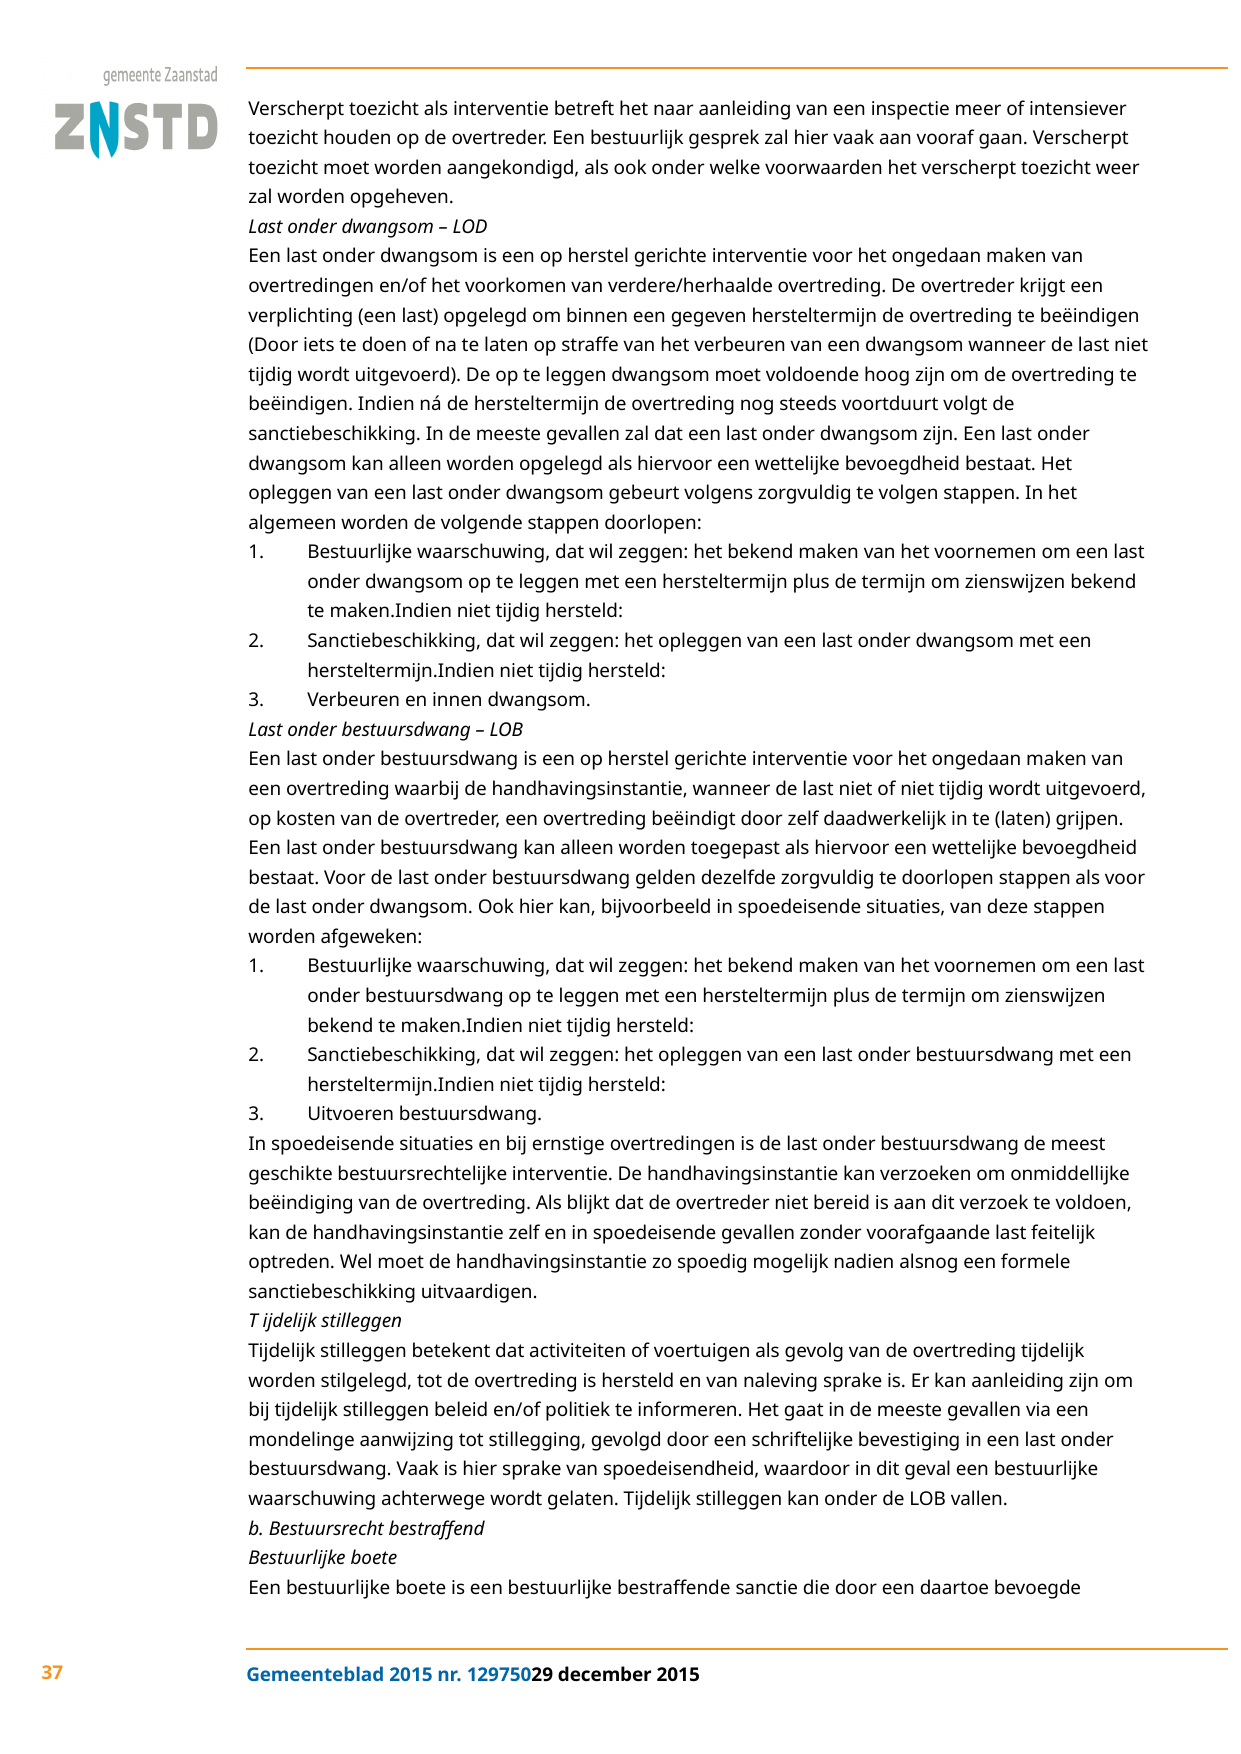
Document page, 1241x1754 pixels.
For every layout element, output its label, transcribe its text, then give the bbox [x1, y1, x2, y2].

list Sanctiebeschikking, dat wil zeggen: het opleggen van een last onder dwangsom met een hersteltermijn.Indien niet tijdig hersteld: [248, 627, 1152, 683]
list Bestuurlijke waarschuwing, dat wil zeggen: het bekend maken van het voornemen om een last onder bestuursdwang op te leggen met een hersteltermijn plus de termijn om zienswijzen bekend te maken.Indien niet tijdig hersteld: [248, 953, 1152, 1038]
text Bestuurlijke boete [248, 1544, 1152, 1570]
list Bestuurlijke waarschuwing, dat wil zeggen: het bekend maken van het voornemen om een last onder dwangsom op te leggen met een hersteltermijn plus de termijn om zienswijzen bekend te maken.Indien niet tijdig hersteld: [248, 538, 1152, 623]
text In spoedeisende situaties en bij ernstige overtredingen is de last onder bestuursdwang de meest geschikte bestuursrechtelijke interventie. De handhavingsinstantie kan verzoeken om onmiddellijke beëindiging van de overtreding. Als blijkt dat de overtreder niet bereid is aan dit verzoek te voldoen, kan de handhavingsinstantie zelf en in spoedeisende gevallen zonder voorafgaande last feitelijk optreden. Wel moet de handhavingsinstantie zo spoedig mogelijk nadien alsnog een formele sanctiebeschikking uitvaardigen. [248, 1130, 1152, 1304]
text Een last onder dwangsom is een op herstel gerichte interventie voor het ongedaan maken van overtredingen en/of het voorkomen van verdere/herhaalde overtreding. De overtreder krijgt een verplichting (een last) opgelegd om binnen een gegeven hersteltermijn de overtreding te beëindigen (Door iets te doen of na te laten op straffe van het verbeuren van een dwangsom wanneer de last niet tijdig wordt uitgevoerd). De op te leggen dwangsom moet voldoende hoog zijn om de overtreding te beëindigen. Indien ná de hersteltermijn de overtreding nog steeds voortduurt volgt de sanctiebeschikking. In de meeste gevallen zal dat een last onder dwangsom zijn. Een last onder dwangsom kan alleen worden opgelegd als hiervoor een wettelijke bevoegdheid bestaat. Het opleggen van een last onder dwangsom gebeurt volgens zorgvuldig te volgen stappen. In het algemeen worden de volgende stappen doorlopen: [248, 243, 1152, 535]
text b. Bestuursrecht bestraffend [248, 1515, 1152, 1541]
text Verscherpt toezicht als interventie betreft het naar aanleiding van een inspectie meer of intensiever toezicht houden op de overtreder. Een bestuurlijk gesprek zal hier vaak aan vooraf gaan. Verscherpt toezicht moet worden aangekondigd, als ook onder welke voorwaarden het verscherpt toezicht weer zal worden opgeheven. [248, 95, 1152, 209]
list Uitvoeren bestuursdwang. [248, 1101, 1152, 1126]
text Een last onder bestuursdwang is een op herstel gerichte interventie voor het ongedaan maken van een overtreding waarbij de handhavingsinstantie, wanneer de last niet of niet tijdig wordt uitgevoerd, op kosten van de overtreder, een overtreding beëindigt door zelf daadwerkelijk in te (laten) grijpen. Een last onder bestuursdwang kan alleen worden toegepast als hiervoor een wettelijke bevoegdheid bestaat. Voor de last onder bestuursdwang gelden dezelfde zorgvuldig te doorlopen stappen als voor de last onder dwangsom. Ook hier kan, bijvoorbeeld in spoedeisende situaties, van deze stappen worden afgeweken: [248, 746, 1152, 949]
text Tijdelijk stilleggen betekent dat activiteiten of voertuigen als gevolg van de overtreding tijdelijk worden stilgelegd, tot de overtreding is hersteld en van naleving sprake is. Er kan aanleiding zijn om bij tijdelijk stilleggen beleid en/of politiek te informeren. Het gaat in de meeste gevallen via een mondelinge aanwijzing tot stillegging, gevolgd door een schriftelijke bevestiging in een last onder bestuursdwang. Vaak is hier sprake van spoedeisendheid, waardoor in dit geval een bestuurlijke waarschuwing achterwege wordt gelaten. Tijdelijk stilleggen kan onder de LOB vallen. [248, 1337, 1152, 1511]
text Last onder dwangsom – LOD [248, 213, 1152, 239]
text T ijdelijk stilleggen [248, 1308, 1152, 1333]
list Sanctiebeschikking, dat wil zeggen: het opleggen van een last onder bestuursdwang met een hersteltermijn.Indien niet tijdig hersteld: [248, 1041, 1152, 1097]
text Last onder bestuursdwang – LOB [248, 716, 1152, 742]
picture [41, 47, 231, 172]
list Verbeuren en innen dwangsom. [248, 686, 1152, 712]
text Een bestuurlijke boete is een bestuurlijke bestraffende sanctie die door een daartoe bevoegde [248, 1574, 1152, 1600]
